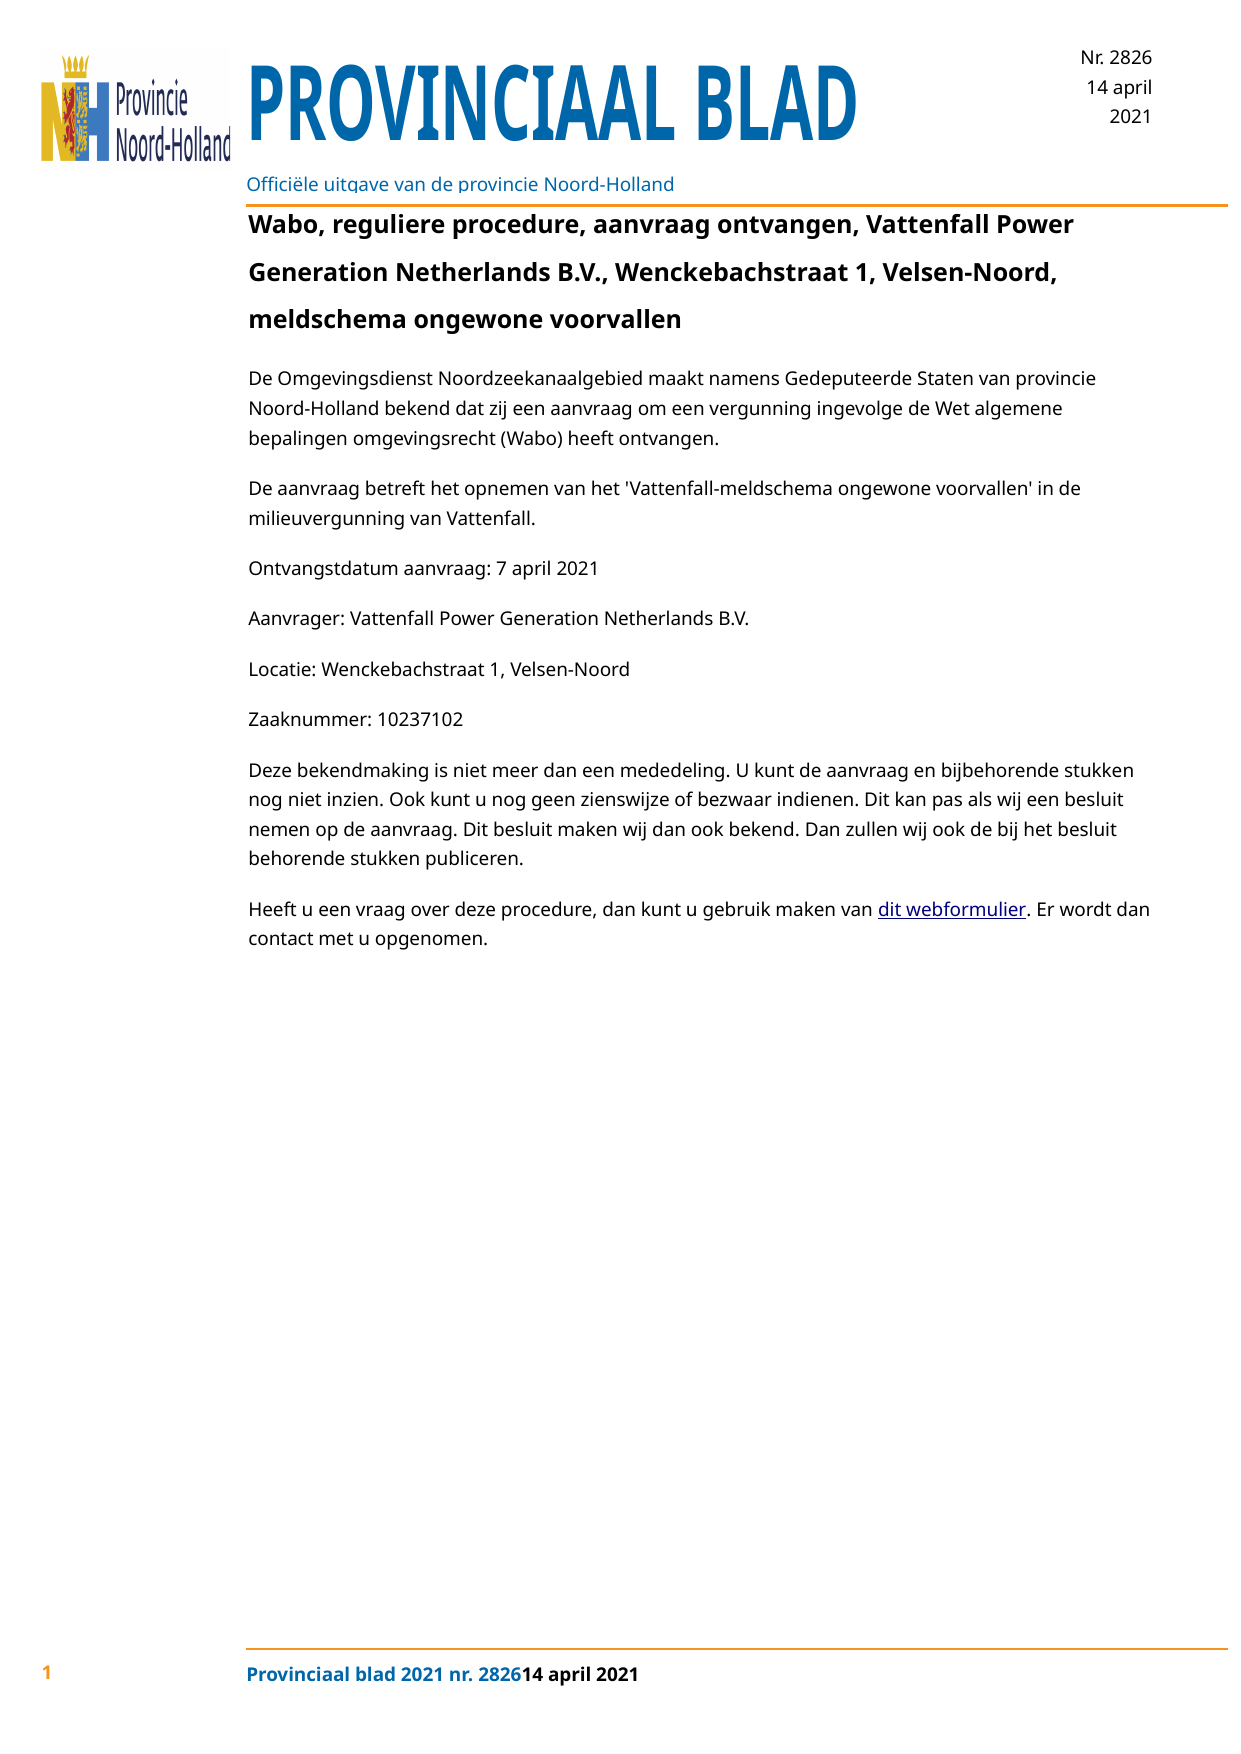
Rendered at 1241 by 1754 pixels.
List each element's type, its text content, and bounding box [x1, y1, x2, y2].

text Aanvrager: Vattenfall Power Generation Netherlands B.V. [248, 606, 1152, 631]
picture [41, 47, 231, 172]
text De aanvraag betreft het opnemen van het 'Vattenfall-meldschema ongewone voorvallen' in de milieuvergunning van Vattenfall. [248, 475, 1152, 530]
text Deze bekendmaking is niet meer dan een mededeling. U kunt de aanvraag en bijbehorende stukken nog niet inzien. Ook kunt u nog geen zienswijze of bezwaar indienen. Dit kan pas als wij een besluit nemen op de aanvraag. Dit besluit maken wij dan ook bekend. Dan zullen wij ook de bij het besluit behorende stukken publiceren. [248, 757, 1152, 871]
text Ontvangstdatum aanvraag: 7 april 2021 [248, 555, 1152, 581]
text Zaaknummer: 10237102 [248, 706, 1152, 732]
text Wabo, reguliere procedure, aanvraag ontvangen, Vattenfall Power Generation Netherlands B.V., Wenckebachstraat 1, Velsen-Noord, meldschema ongewone voorvallen [248, 207, 1152, 336]
text De Omgevingsdienst Noordzeekanaalgebied maakt namens Gedeputeerde Staten van provincie Noord-Holland bekend dat zij een aanvraag om een vergunning ingevolge de Wet algemene bepalingen omgevingsrecht (Wabo) heeft ontvangen. [248, 366, 1152, 450]
text Locatie: Wenckebachstraat 1, Velsen-Noord [248, 656, 1152, 682]
text Heeft u een vraag over deze procedure, dan kunt u gebruik maken van dit webformulier. Er wordt dan contact met u opgenomen. [248, 896, 1152, 951]
